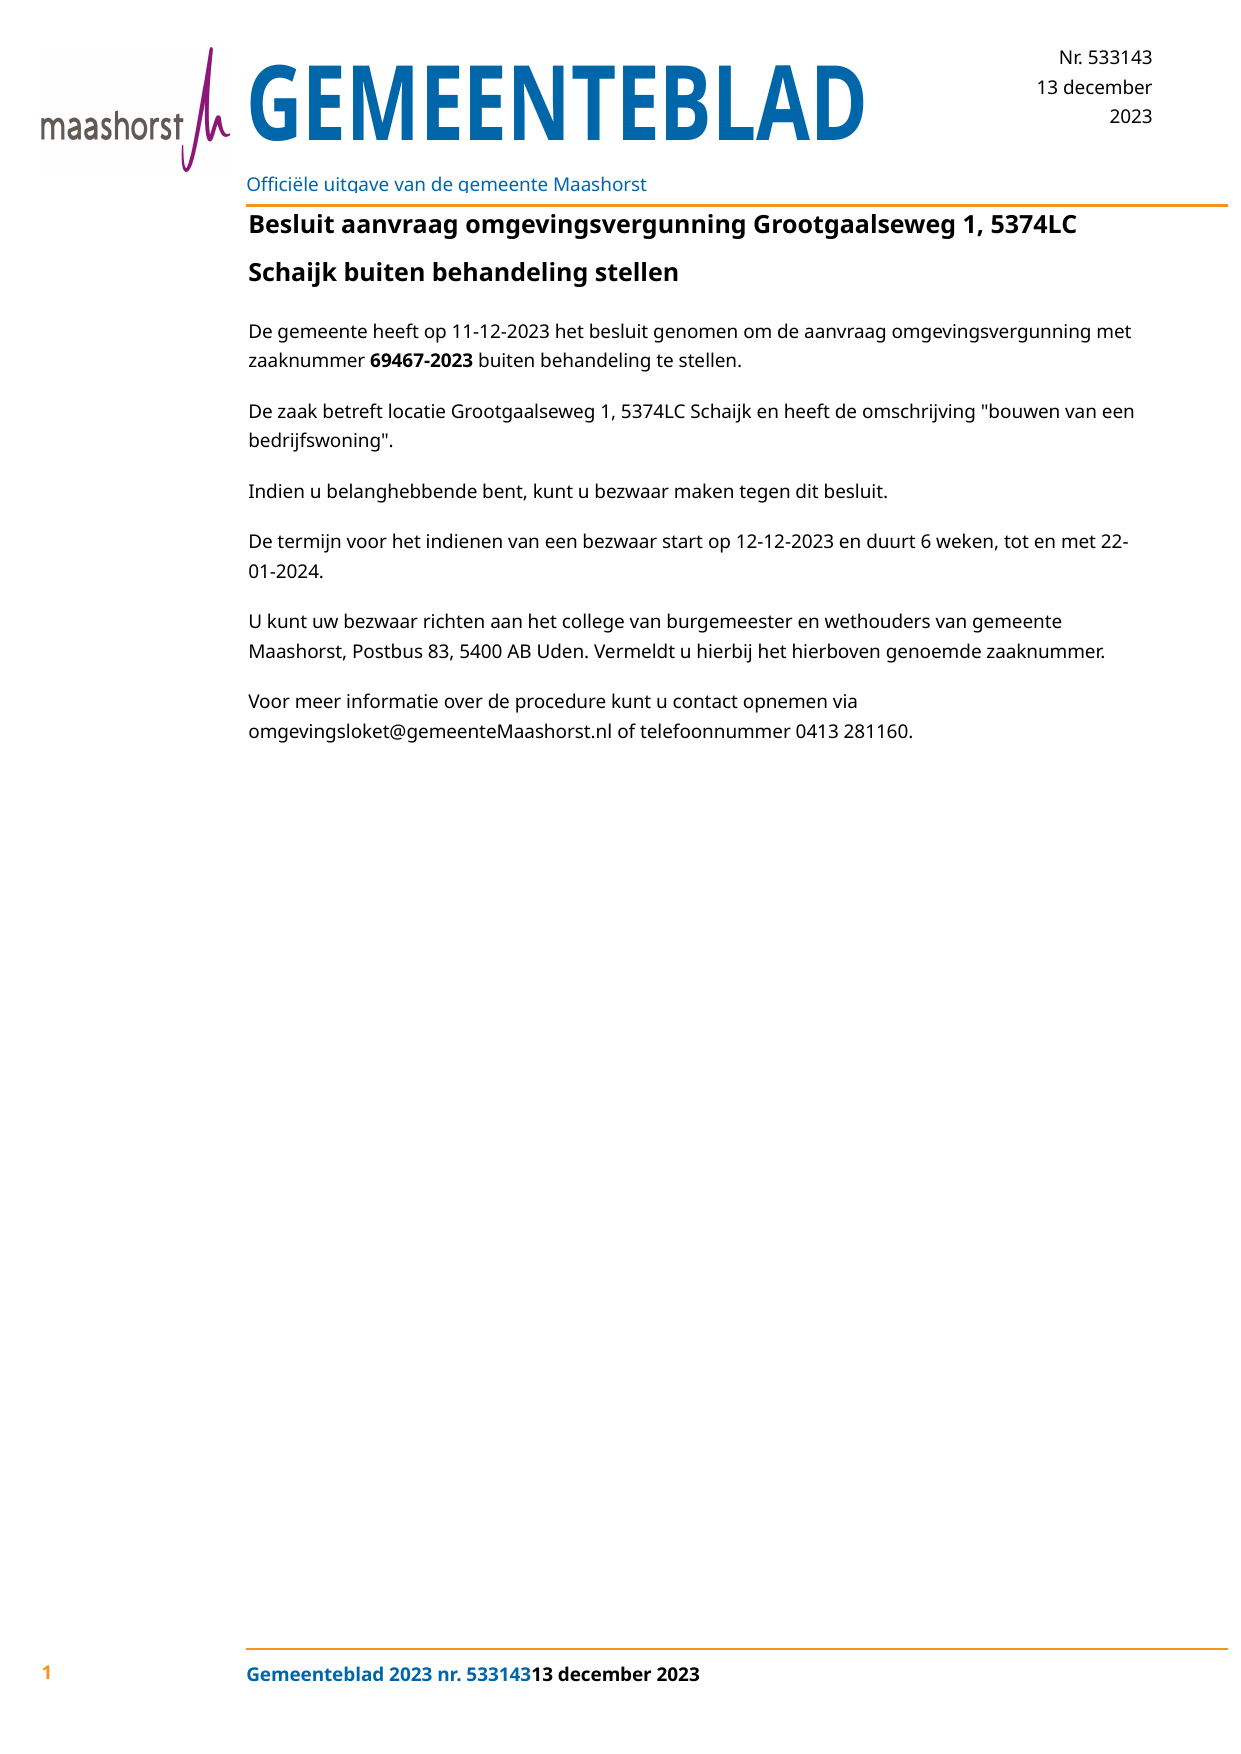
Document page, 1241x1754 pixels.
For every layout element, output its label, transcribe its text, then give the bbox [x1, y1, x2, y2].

text Besluit aanvraag omgevingsvergunning Grootgaalseweg 1, 5374LC Schaijk buiten behandeling stellen [248, 207, 1152, 288]
text U kunt uw bezwaar richten aan het college van burgemeester en wethouders van gemeente Maashorst, Postbus 83, 5400 AB Uden. Vermeldt u hierbij het hierboven genoemde zaaknummer. [248, 608, 1152, 664]
text De zaak betreft locatie Grootgaalseweg 1, 5374LC Schaijk en heeft de omschrijving "bouwen van een bedrijfswoning". [248, 398, 1152, 453]
text De gemeente heeft op 11-12-2023 het besluit genomen om de aanvraag omgevingsvergunning met zaaknummer 69467-2023 buiten behandeling te stellen. [248, 318, 1152, 373]
text De termijn voor het indienen van een bezwaar start op 12-12-2023 en duurt 6 weken, tot en met 22-01-2024. [248, 528, 1152, 584]
picture [41, 47, 231, 172]
text Indien u belanghebbende bent, kunt u bezwaar maken tegen dit besluit. [248, 478, 1152, 504]
text Voor meer informatie over de procedure kunt u contact opnemen via omgevingsloket@gemeenteMaashorst.nl of telefoonnummer 0413 281160. [248, 688, 1152, 744]
